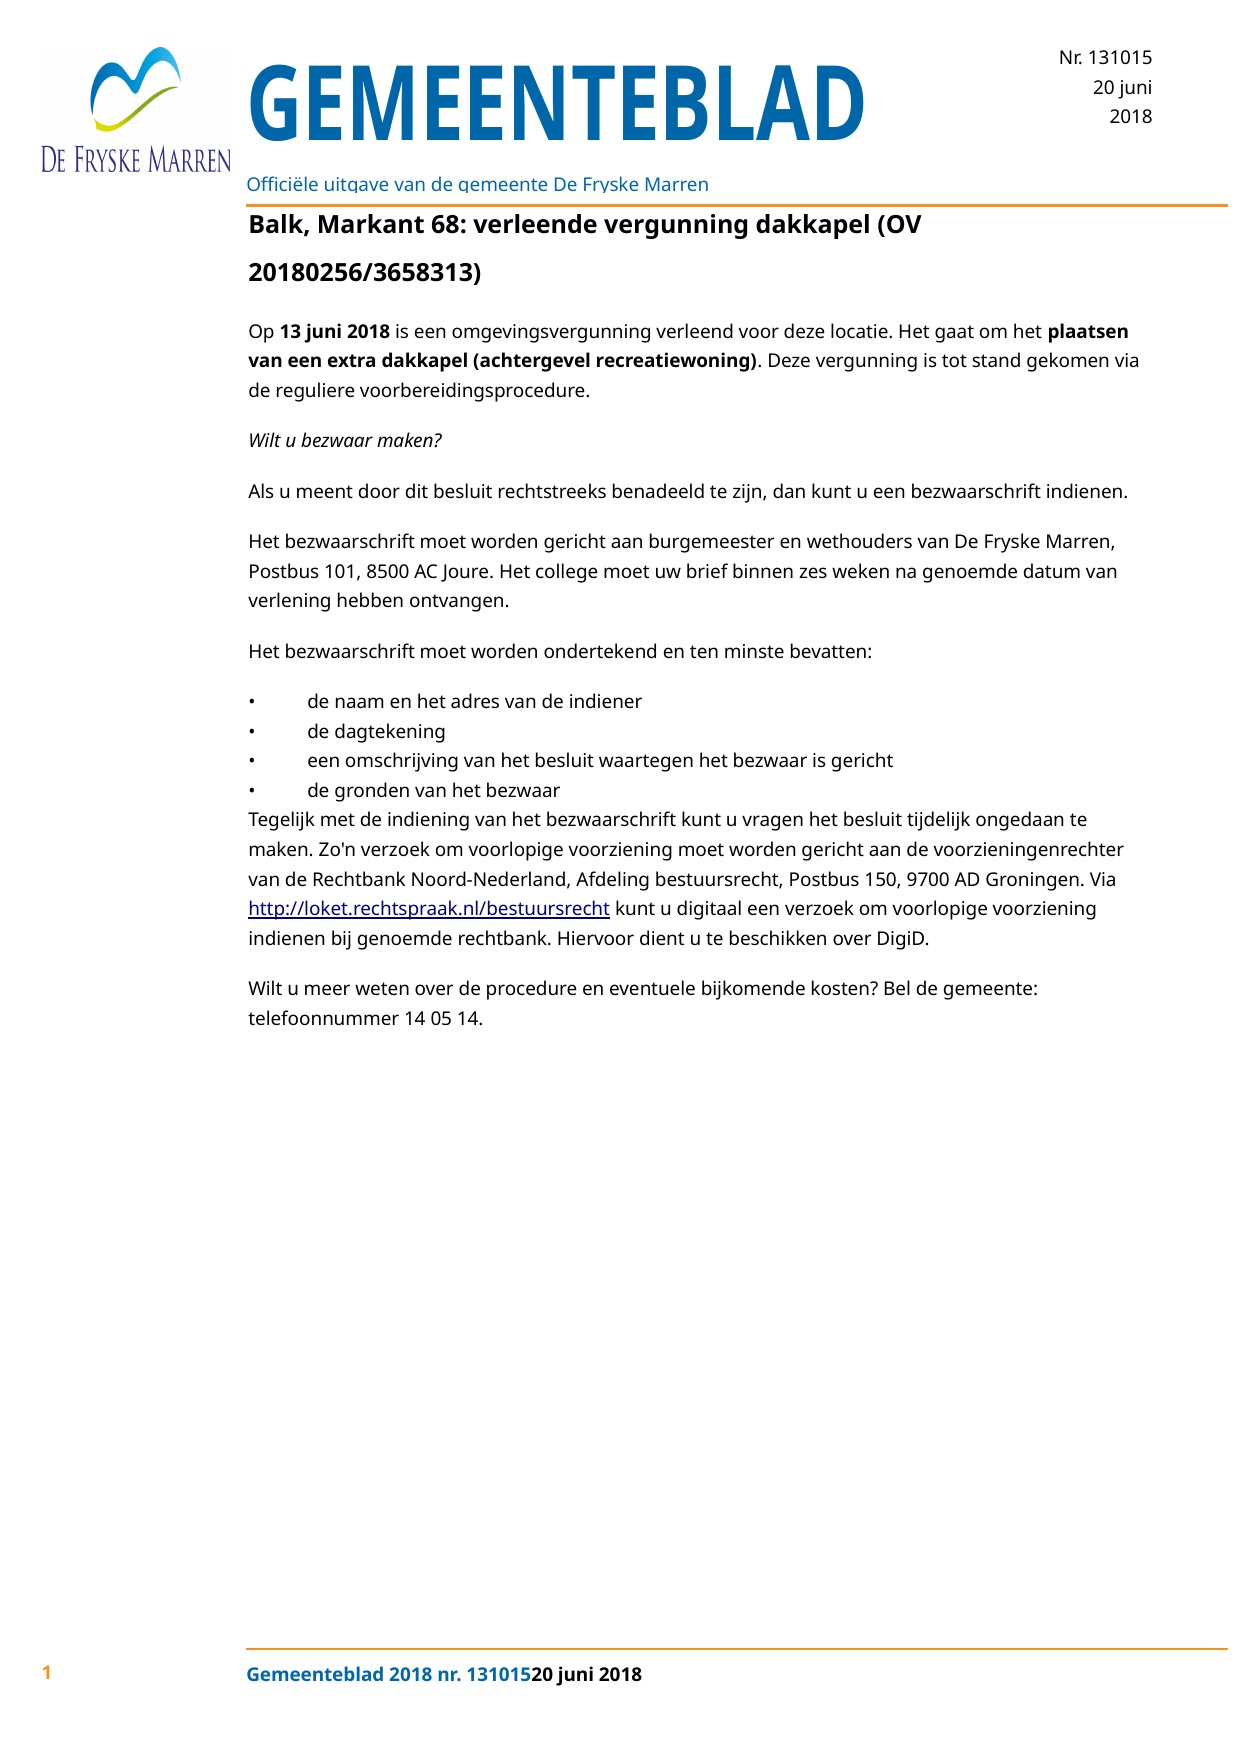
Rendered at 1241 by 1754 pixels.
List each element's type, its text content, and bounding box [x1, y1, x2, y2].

text Balk, Markant 68: verleende vergunning dakkapel (OV 20180256/3658313) [248, 207, 1152, 288]
text Wilt u bezwaar maken? [248, 427, 1152, 453]
text Het bezwaarschrift moet worden ondertekend en ten minste bevatten: [248, 638, 1152, 664]
text Op 13 juni 2018 is een omgevingsvergunning verleend voor deze locatie. Het gaat om het plaatsen van een extra dakkapel (achtergevel recreatiewoning). Deze vergunning is tot stand gekomen via de reguliere voorbereidingsprocedure. [248, 318, 1152, 403]
text Het bezwaarschrift moet worden gericht aan burgemeester en wethouders van De Fryske Marren, Postbus 101, 8500 AC Joure. Het college moet uw brief binnen zes weken na genoemde datum van verlening hebben ontvangen. [248, 528, 1152, 613]
list de gronden van het bezwaar [248, 777, 1152, 803]
picture [41, 47, 231, 172]
list de dagtekening [248, 718, 1152, 744]
text Tegelijk met de indiening van het bezwaarschrift kunt u vragen het besluit tijdelijk ongedaan te maken. Zo'n verzoek om voorlopige voorziening moet worden gericht aan de voorzieningenrechter van de Rechtbank Noord-Nederland, Afdeling bestuursrecht, Postbus 150, 9700 AD Groningen. Via http://loket.rechtspraak.nl/bestuursrecht kunt u digitaal een verzoek om voorlopige voorziening indienen bij genoemde rechtbank. Hiervoor dient u te beschikken over DigiD. [248, 807, 1152, 951]
list een omschrijving van het besluit waartegen het bezwaar is gericht [248, 747, 1152, 773]
text Wilt u meer weten over de procedure en eventuele bijkomende kosten? Bel de gemeente: telefoonnummer 14 05 14. [248, 975, 1152, 1031]
text Als u meent door dit besluit rechtstreeks benadeeld te zijn, dan kunt u een bezwaarschrift indienen. [248, 478, 1152, 504]
list de naam en het adres van de indiener [248, 688, 1152, 714]
